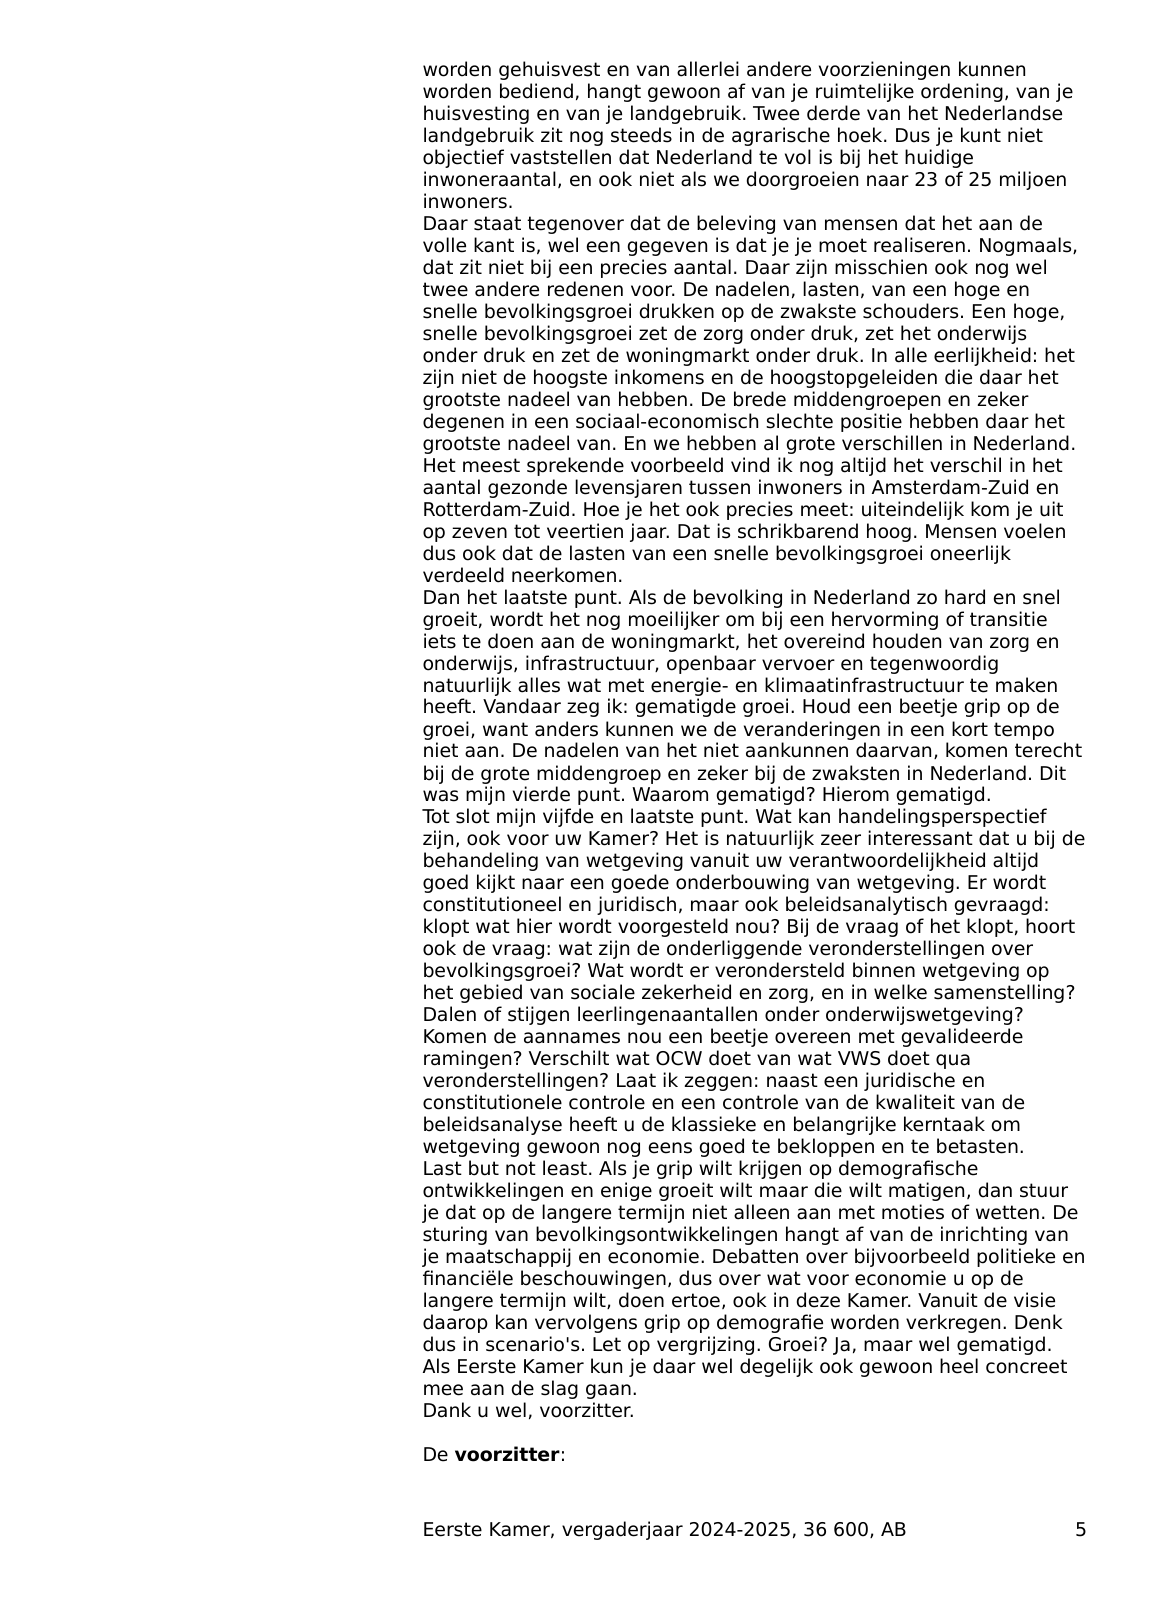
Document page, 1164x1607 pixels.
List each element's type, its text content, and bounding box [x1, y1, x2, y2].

text Dank u wel, voorzitter. [422, 1400, 1087, 1422]
text Tot slot mijn vijfde en laatste punt. Wat kan handelingsperspectief zijn, ook voor uw Kamer? Het is natuurlijk zeer interessant dat u bij de behandeling van wetgeving vanuit uw verantwoordelijkheid altijd goed kijkt naar een goede onderbouwing van wetgeving. Er wordt constitutioneel en juridisch, maar ook beleidsanalytisch gevraagd: klopt wat hier wordt voorgesteld nou? Bij de vraag of het klopt, hoort ook de vraag: wat zijn de onderliggende veronderstellingen over bevolkingsgroei? Wat wordt er verondersteld binnen wetgeving op het gebied van sociale zekerheid en zorg, en in welke samenstelling? Dalen of stijgen leerlingenaantallen onder onderwijswetgeving? Komen de aannames nou een beetje overeen met gevalideerde ramingen? Verschilt wat OCW doet van wat VWS doet qua veronderstellingen? Laat ik zeggen: naast een juridische en constitutionele controle en een controle van de kwaliteit van de beleidsanalyse heeft u de klassieke en belangrijke kerntaak om wetgeving gewoon nog eens goed te bekloppen en te betasten. [422, 806, 1087, 1158]
text Last but not least. Als je grip wilt krijgen op demografische ontwikkelingen en enige groeit wilt maar die wilt matigen, dan stuur je dat op de langere termijn niet alleen aan met moties of wetten. De sturing van bevolkingsontwikkelingen hangt af van de inrichting van je maatschappij en economie. Debatten over bijvoorbeeld politieke en financiële beschouwingen, dus over wat voor economie u op de langere termijn wilt, doen ertoe, ook in deze Kamer. Vanuit de visie daarop kan vervolgens grip op demografie worden verkregen. Denk dus in scenario's. Let op vergrijzing. Groei? Ja, maar wel gematigd. Als Eerste Kamer kun je daar wel degelijk ook gewoon heel concreet mee aan de slag gaan. [422, 1158, 1087, 1400]
text Dan het laatste punt. Als de bevolking in Nederland zo hard en snel groeit, wordt het nog moeilijker om bij een hervorming of transitie iets te doen aan de woningmarkt, het overeind houden van zorg en onderwijs, infrastructuur, openbaar vervoer en tegenwoordig natuurlijk alles wat met energie- en klimaatinfrastructuur te maken heeft. Vandaar zeg ik: gematigde groei. Houd een beetje grip op de groei, want anders kunnen we de veranderingen in een kort tempo niet aan. De nadelen van het niet aankunnen daarvan, komen terecht bij de grote middengroep en zeker bij de zwaksten in Nederland. Dit was mijn vierde punt. Waarom gematigd? Hierom gematigd. [422, 587, 1087, 806]
text De voorzitter: [422, 1444, 1087, 1466]
text Daar staat tegenover dat de beleving van mensen dat het aan de volle kant is, wel een gegeven is dat je je moet realiseren. Nogmaals, dat zit niet bij een precies aantal. Daar zijn misschien ook nog wel twee andere redenen voor. De nadelen, lasten, van een hoge en snelle bevolkingsgroei drukken op de zwakste schouders. Een hoge, snelle bevolkingsgroei zet de zorg onder druk, zet het onderwijs onder druk en zet de woningmarkt onder druk. In alle eerlijkheid: het zijn niet de hoogste inkomens en de hoogstopgeleiden die daar het grootste nadeel van hebben. De brede middengroepen en zeker degenen in een sociaal-economisch slechte positie hebben daar het grootste nadeel van. En we hebben al grote verschillen in Nederland. Het meest sprekende voorbeeld vind ik nog altijd het verschil in het aantal gezonde levensjaren tussen inwoners in Amsterdam-Zuid en Rotterdam-Zuid. Hoe je het ook precies meet: uiteindelijk kom je uit op zeven tot veertien jaar. Dat is schrikbarend hoog. Mensen voelen dus ook dat de lasten van een snelle bevolkingsgroei oneerlijk verdeeld neerkomen. [422, 213, 1087, 587]
text worden gehuisvest en van allerlei andere voorzieningen kunnen worden bediend, hangt gewoon af van je ruimtelijke ordening, van je huisvesting en van je landgebruik. Twee derde van het Nederlandse landgebruik zit nog steeds in de agrarische hoek. Dus je kunt niet objectief vaststellen dat Nederland te vol is bij het huidige inwoneraantal, en ook niet als we doorgroeien naar 23 of 25 miljoen inwoners. [422, 59, 1087, 213]
